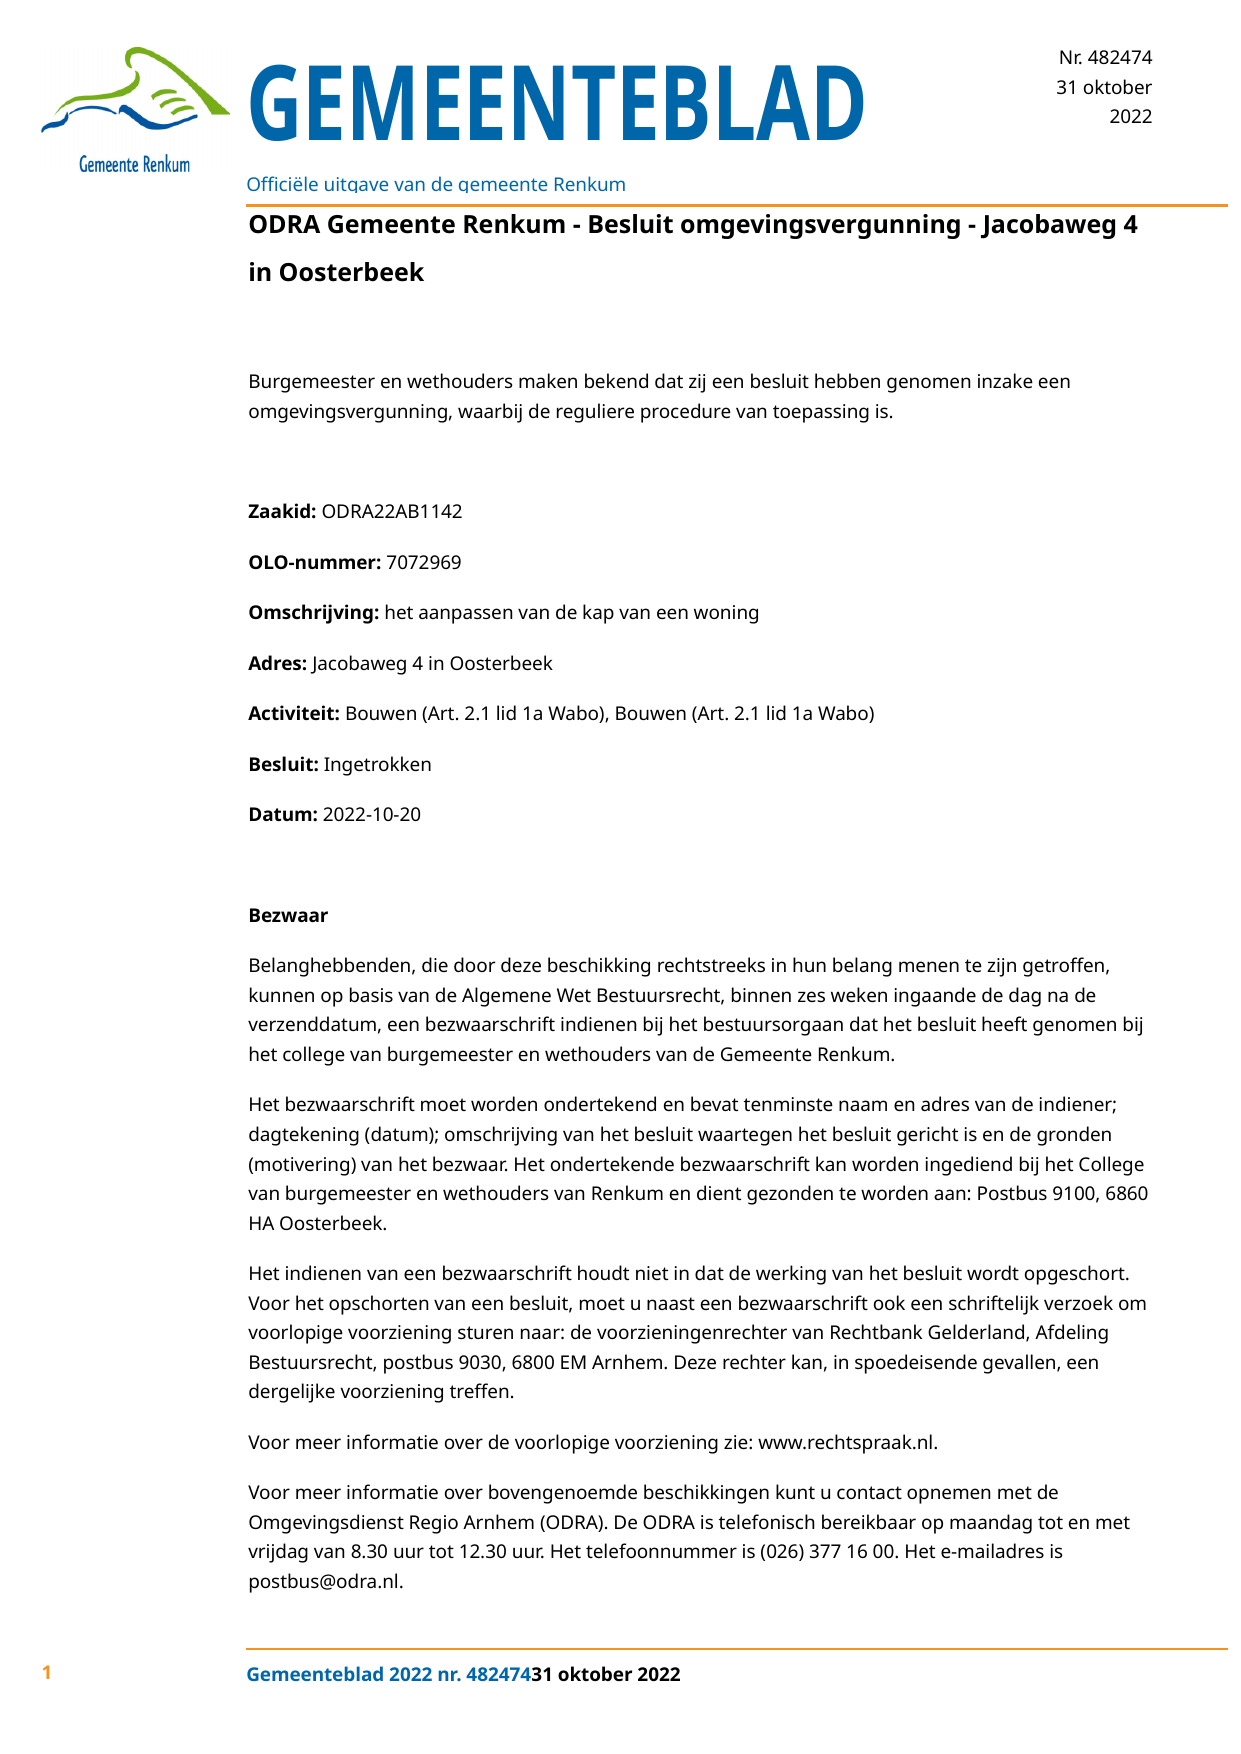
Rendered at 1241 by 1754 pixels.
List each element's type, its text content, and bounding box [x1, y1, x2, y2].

text Burgemeester en wethouders maken bekend dat zij een besluit hebben genomen inzake een omgevingsvergunning, waarbij de reguliere procedure van toepassing is. [248, 368, 1152, 424]
text Activiteit: Bouwen (Art. 2.1 lid 1a Wabo), Bouwen (Art. 2.1 lid 1a Wabo) [248, 700, 1152, 726]
text Besluit: Ingetrokken [248, 751, 1152, 777]
text OLO-nummer: 7072969 [248, 549, 1152, 575]
text Voor meer informatie over bovengenoemde beschikkingen kunt u contact opnemen met de Omgevingsdienst Regio Arnhem (ODRA). De ODRA is telefonisch bereikbaar op maandag tot en met vrijdag van 8.30 uur tot 12.30 uur. Het telefoonnummer is (026) 377 16 00. Het e-mailadres is postbus@odra.nl. [248, 1479, 1152, 1594]
text Adres: Jacobaweg 4 in Oosterbeek [248, 650, 1152, 676]
text Zaakid: ODRA22AB1142 [248, 499, 1152, 524]
text Bezwaar [248, 902, 1152, 928]
text Het bezwaarschrift moet worden ondertekend en bevat tenminste naam en adres van de indiener; dagtekening (datum); omschrijving van het besluit waartegen het besluit gericht is en de gronden (motivering) van het bezwaar. Het ondertekende bezwaarschrift kan worden ingediend bij het College van burgemeester en wethouders van Renkum en dient gezonden te worden aan: Postbus 9100, 6860 HA Oosterbeek. [248, 1092, 1152, 1236]
text ODRA Gemeente Renkum - Besluit omgevingsvergunning - Jacobaweg 4 in Oosterbeek [248, 207, 1152, 288]
text Het indienen van een bezwaarschrift houdt niet in dat de werking van het besluit wordt opgeschort. Voor het opschorten van een besluit, moet u naast een bezwaarschrift ook een schriftelijk verzoek om voorlopige voorziening sturen naar: de voorzieningenrechter van Rechtbank Gelderland, Afdeling Bestuursrecht, postbus 9030, 6800 EM Arnhem. Deze rechter kan, in spoedeisende gevallen, een dergelijke voorziening treffen. [248, 1260, 1152, 1404]
picture [41, 47, 231, 172]
text Belanghebbenden, die door deze beschikking rechtstreeks in hun belang menen te zijn getroffen, kunnen op basis van de Algemene Wet Bestuursrecht, binnen zes weken ingaande de dag na de verzenddatum, een bezwaarschrift indienen bij het bestuursorgaan dat het besluit heeft genomen bij het college van burgemeester en wethouders van de Gemeente Renkum. [248, 952, 1152, 1067]
text Datum: 2022-10-20 [248, 801, 1152, 827]
text Omschrijving: het aanpassen van de kap van een woning [248, 599, 1152, 625]
text Voor meer informatie over de voorlopige voorziening zie: www.rechtspraak.nl. [248, 1429, 1152, 1455]
